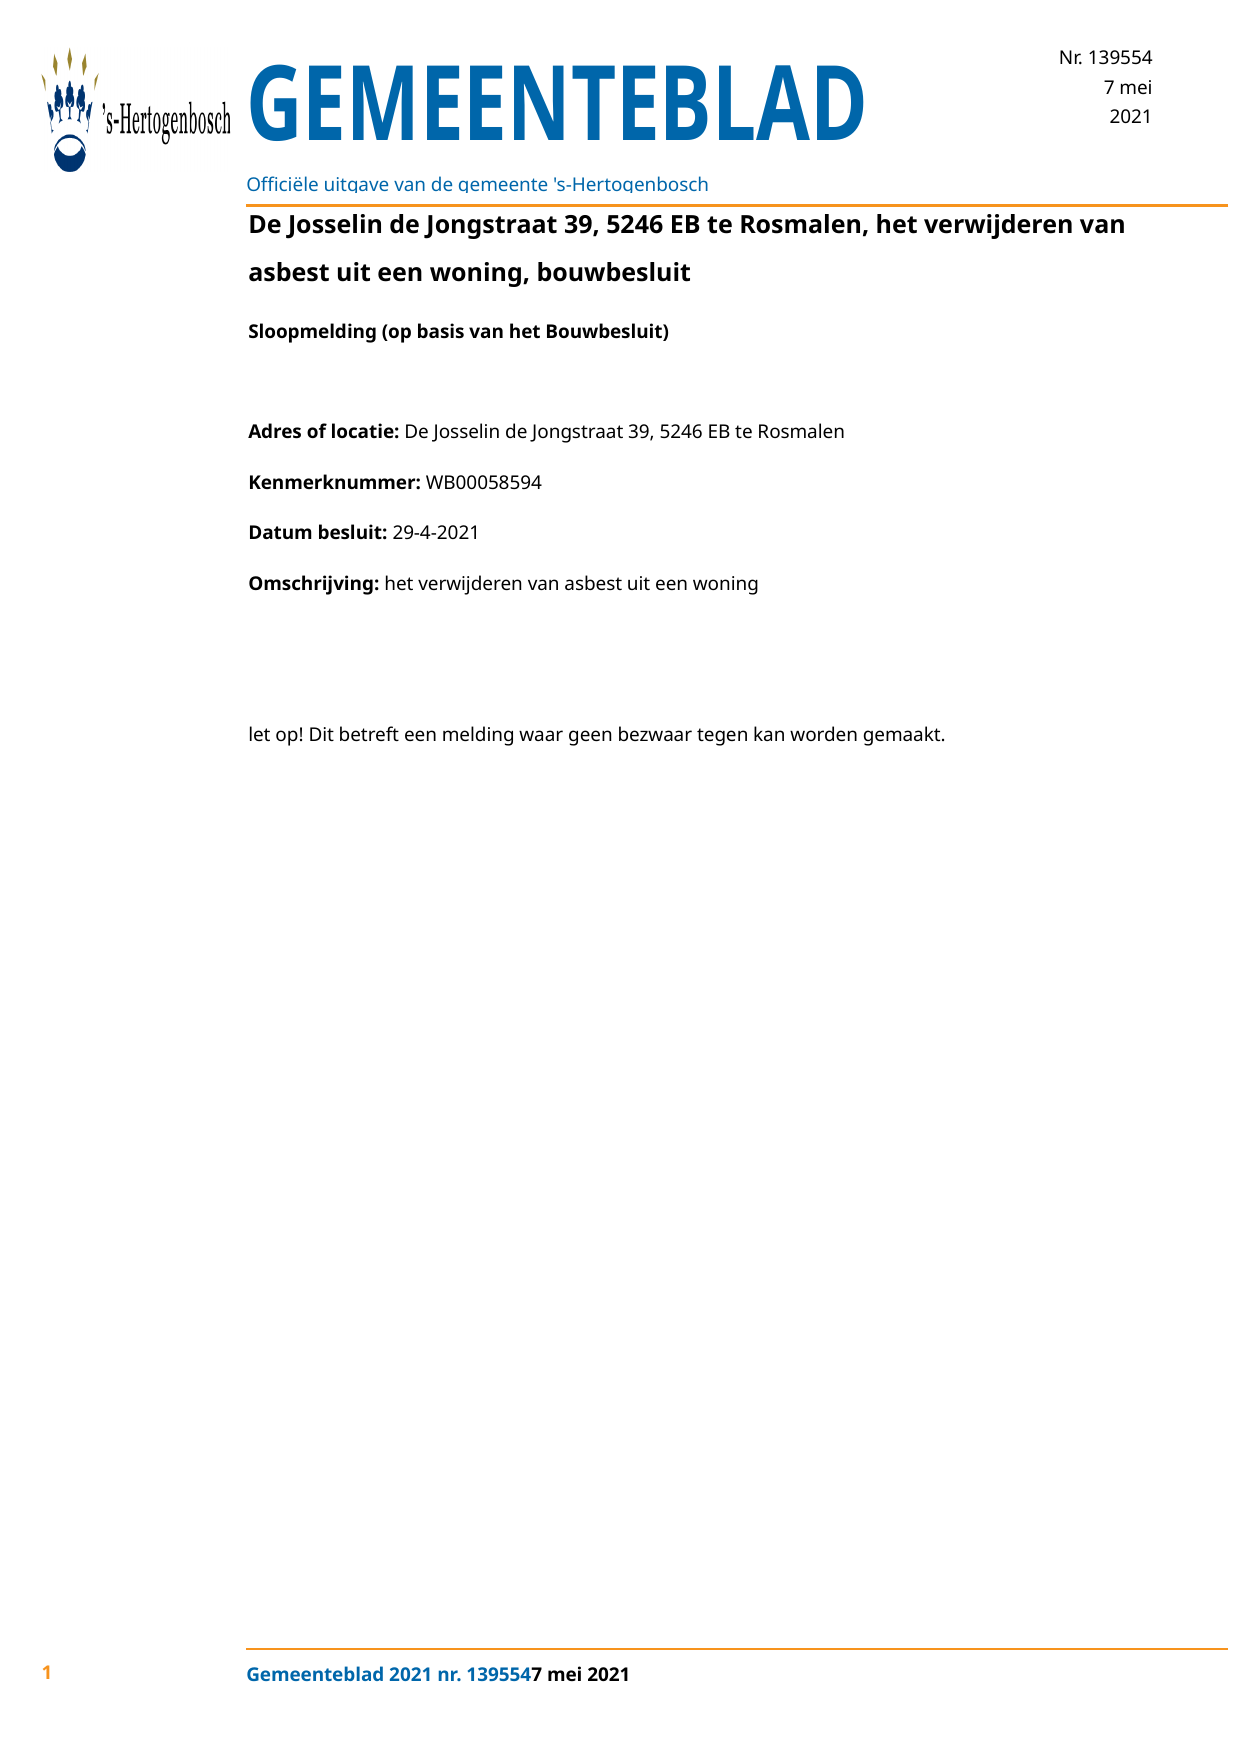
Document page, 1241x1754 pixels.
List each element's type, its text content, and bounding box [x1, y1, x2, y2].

text Omschrijving: het verwijderen van asbest uit een woning [248, 570, 1152, 596]
picture [41, 47, 231, 172]
text De Josselin de Jongstraat 39, 5246 EB te Rosmalen, het verwijderen van asbest uit een woning, bouwbesluit [248, 207, 1152, 288]
text Datum besluit: 29-4-2021 [248, 519, 1152, 545]
text Adres of locatie: De Josselin de Jongstraat 39, 5246 EB te Rosmalen [248, 419, 1152, 444]
text let op! Dit betreft een melding waar geen bezwaar tegen kan worden gemaakt. [248, 721, 1152, 747]
text Kenmerknummer: WB00058594 [248, 469, 1152, 495]
text Sloopmelding (op basis van het Bouwbesluit) [248, 318, 1152, 344]
